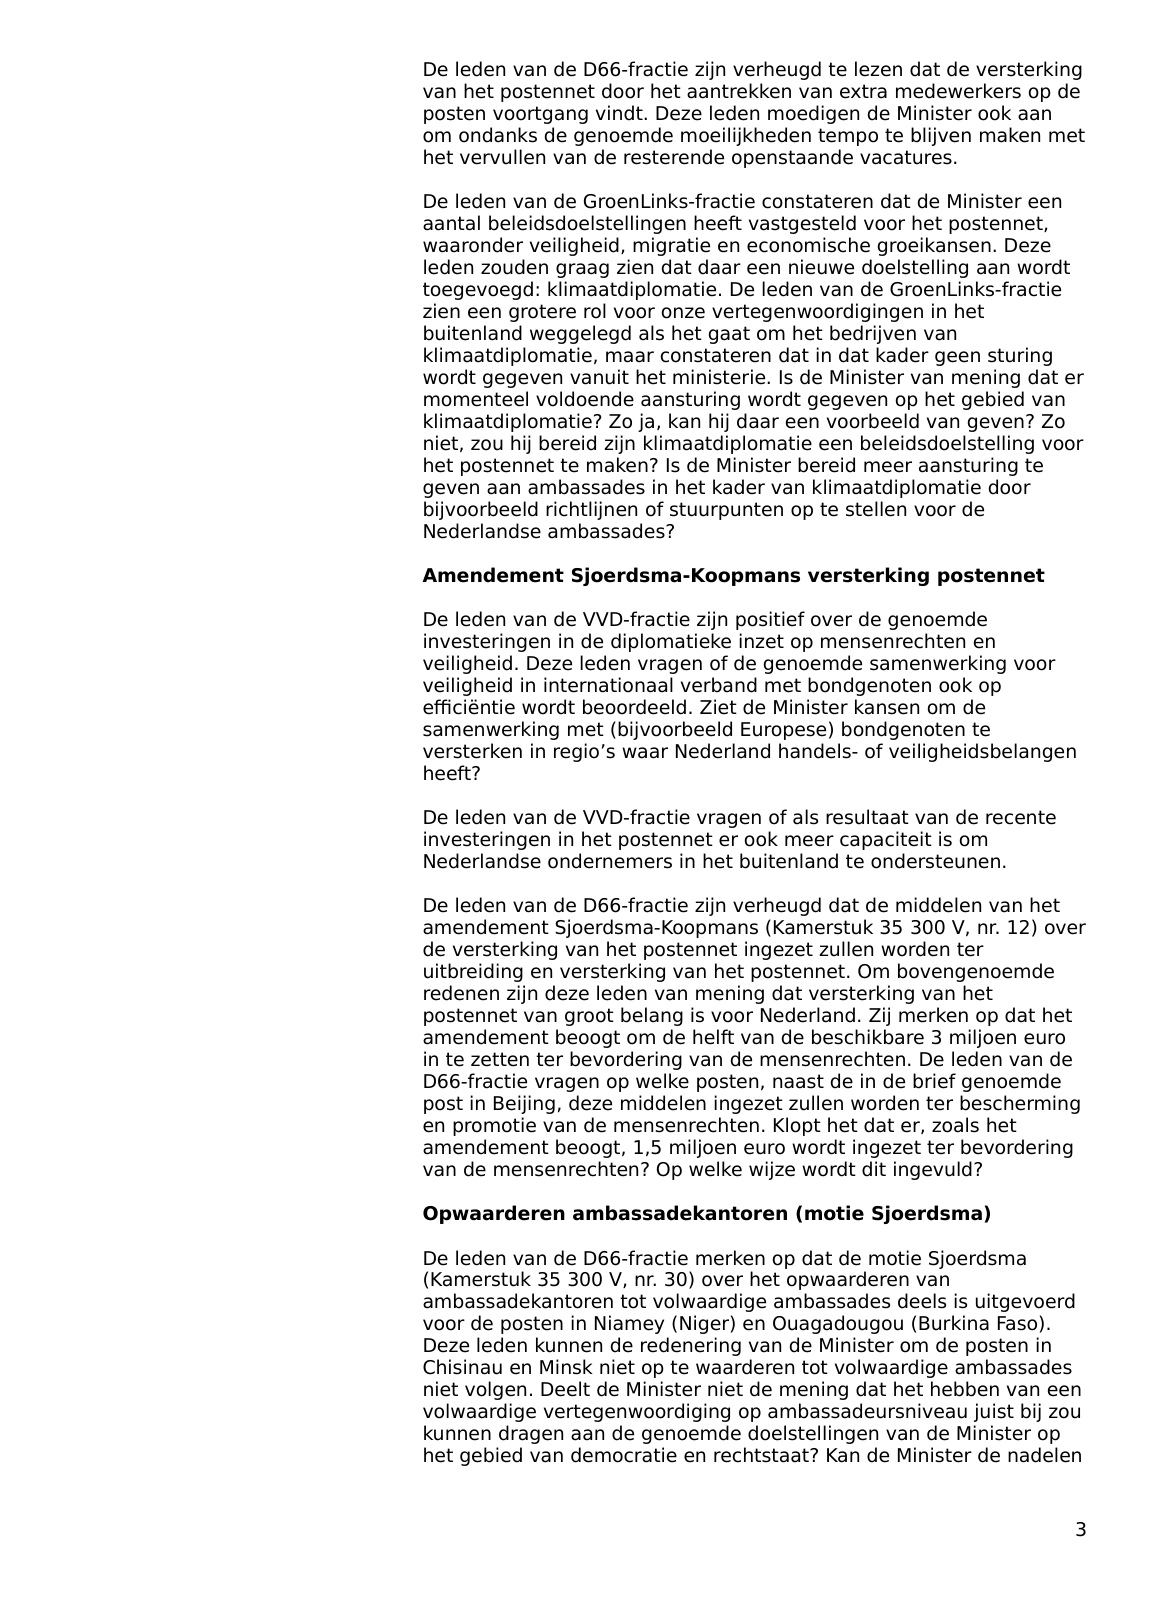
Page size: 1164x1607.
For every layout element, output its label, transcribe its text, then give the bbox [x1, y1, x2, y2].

text De leden van de VVD-fractie zijn positief over de genoemde investeringen in de diplomatieke inzet op mensenrechten en veiligheid. Deze leden vragen of de genoemde samenwerking voor veiligheid in internationaal verband met bondgenoten ook op efficiëntie wordt beoordeeld. Ziet de Minister kansen om de samenwerking met (bijvoorbeeld Europese) bondgenoten te versterken in regio’s waar Nederland handels- of veiligheidsbelangen heeft? [422, 609, 1087, 785]
text De leden van de GroenLinks-fractie constateren dat de Minister een aantal beleidsdoelstellingen heeft vastgesteld voor het postennet, waaronder veiligheid, migratie en economische groeikansen. Deze leden zouden graag zien dat daar een nieuwe doelstelling aan wordt toegevoegd: klimaatdiplomatie. De leden van de GroenLinks-fractie zien een grotere rol voor onze vertegenwoordigingen in het buitenland weggelegd als het gaat om het bedrijven van klimaatdiplomatie, maar constateren dat in dat kader geen sturing wordt gegeven vanuit het ministerie. Is de Minister van mening dat er momenteel voldoende aansturing wordt gegeven op het gebied van klimaatdiplomatie? Zo ja, kan hij daar een voorbeeld van geven? Zo niet, zou hij bereid zijn klimaatdiplomatie een beleidsdoelstelling voor het postennet te maken? Is de Minister bereid meer aansturing te geven aan ambassades in het kader van klimaatdiplomatie door bijvoorbeeld richtlijnen of stuurpunten op te stellen voor de Nederlandse ambassades? [422, 191, 1087, 543]
text De leden van de D66-fractie zijn verheugd dat de middelen van het amendement Sjoerdsma-Koopmans (Kamerstuk 35 300 V, nr. 12) over de versterking van het postennet ingezet zullen worden ter uitbreiding en versterking van het postennet. Om bovengenoemde redenen zijn deze leden van mening dat versterking van het postennet van groot belang is voor Nederland. Zij merken op dat het amendement beoogt om de helft van de beschikbare 3 miljoen euro in te zetten ter bevordering van de mensenrechten. De leden van de D66-fractie vragen op welke posten, naast de in de brief genoemde post in Beijing, deze middelen ingezet zullen worden ter bescherming en promotie van de mensenrechten. Klopt het dat er, zoals het amendement beoogt, 1,5 miljoen euro wordt ingezet ter bevordering van de mensenrechten? Op welke wijze wordt dit ingevuld? [422, 895, 1087, 1181]
subtitle Amendement Sjoerdsma-Koopmans versterking postennet [422, 565, 1087, 587]
text De leden van de D66-fractie merken op dat de motie Sjoerdsma (Kamerstuk 35 300 V, nr. 30) over het opwaarderen van ambassadekantoren tot volwaardige ambassades deels is uitgevoerd voor de posten in Niamey (Niger) en Ouagadougou (Burkina Faso). Deze leden kunnen de redenering van de Minister om de posten in Chisinau en Minsk niet op te waarderen tot volwaardige ambassades niet volgen. Deelt de Minister niet de mening dat het hebben van een volwaardige vertegenwoordiging op ambassadeursniveau juist bij zou kunnen dragen aan de genoemde doelstellingen van de Minister op het gebied van democratie en rechtstaat? Kan de Minister de nadelen [422, 1247, 1087, 1467]
text De leden van de D66-fractie zijn verheugd te lezen dat de versterking van het postennet door het aantrekken van extra medewerkers op de posten voortgang vindt. Deze leden moedigen de Minister ook aan om ondanks de genoemde moeilijkheden tempo te blijven maken met het vervullen van de resterende openstaande vacatures. [422, 59, 1087, 169]
subtitle Opwaarderen ambassadekantoren (motie Sjoerdsma) [422, 1203, 1087, 1225]
text De leden van de VVD-fractie vragen of als resultaat van de recente investeringen in het postennet er ook meer capaciteit is om Nederlandse ondernemers in het buitenland te ondersteunen. [422, 807, 1087, 873]
